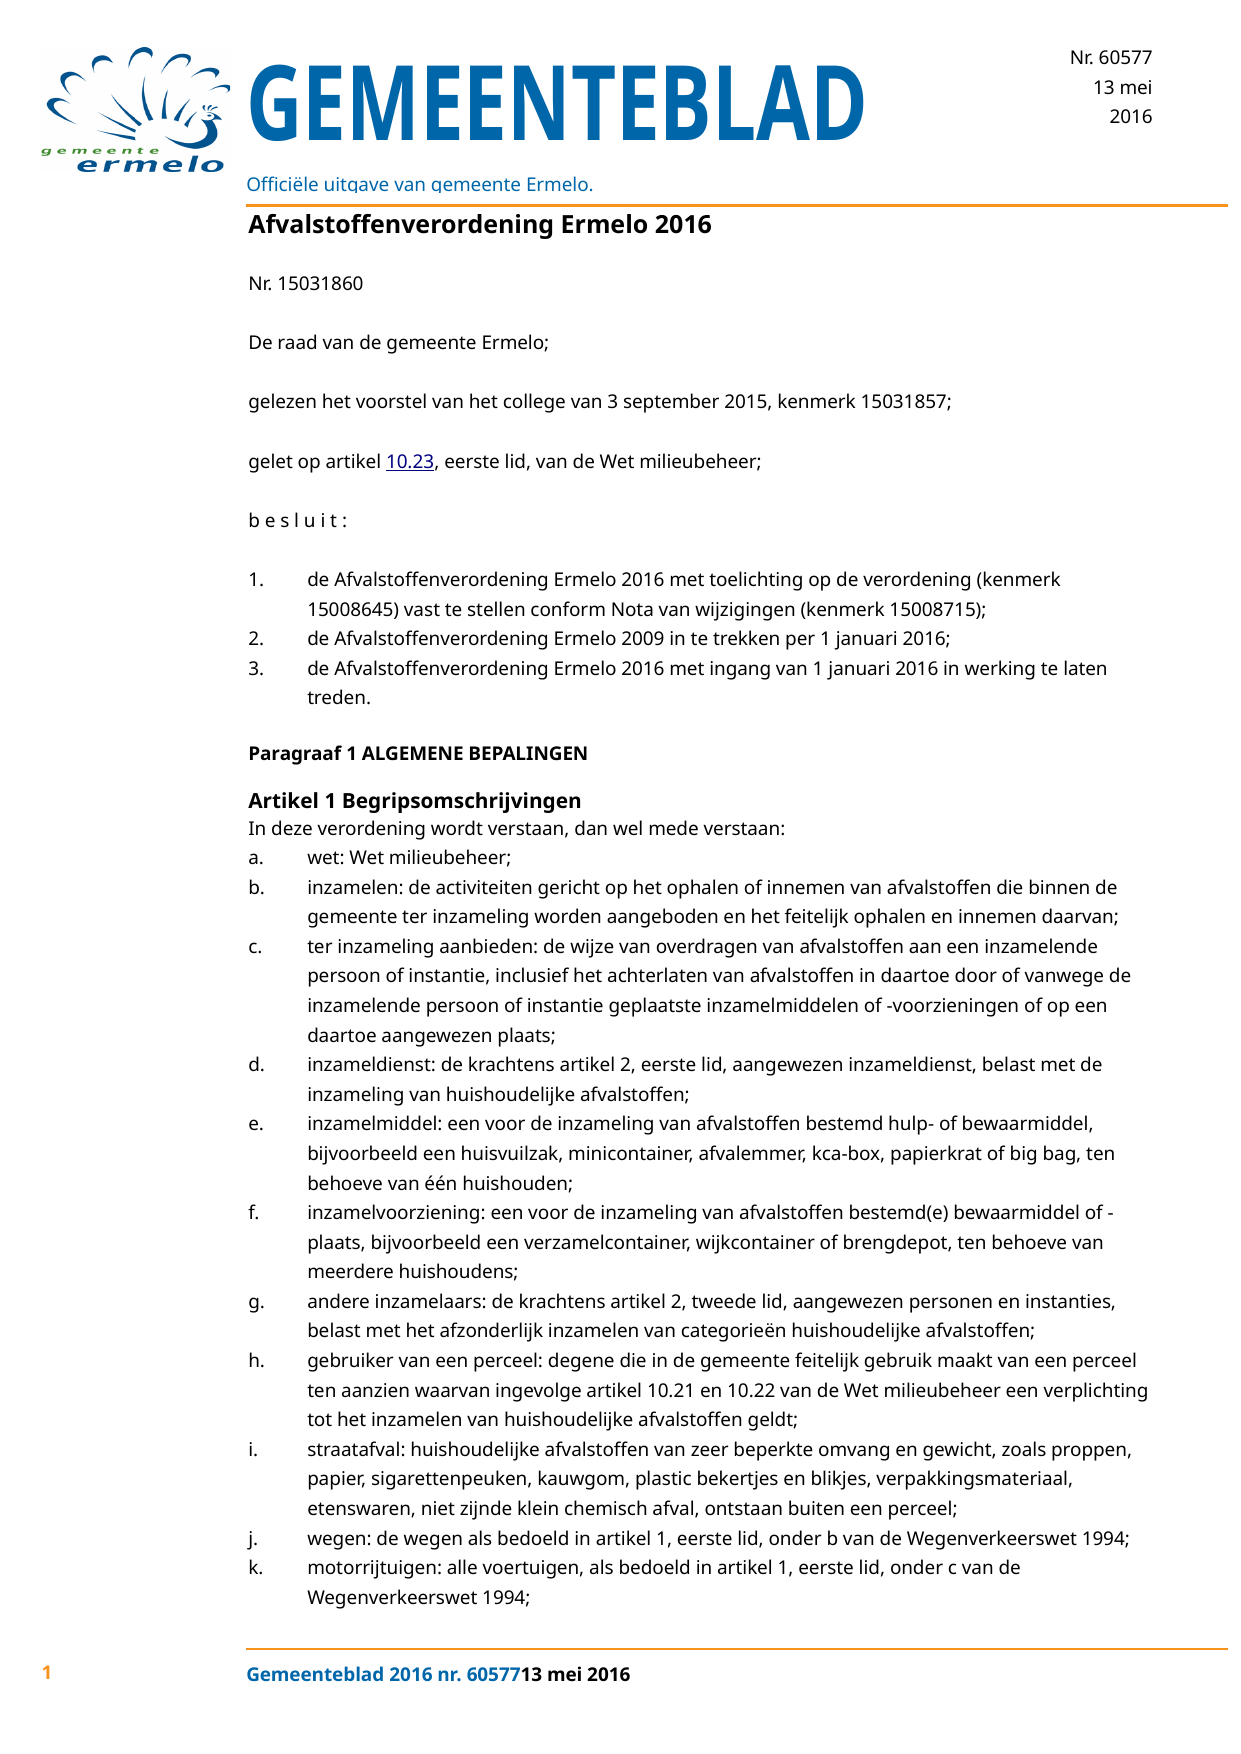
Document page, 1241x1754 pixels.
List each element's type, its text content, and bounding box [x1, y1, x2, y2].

list de Afvalstoffenverordening Ermelo 2016 met ingang van 1 januari 2016 in werking te laten treden. [248, 655, 1152, 710]
text b e s l u i t : [248, 507, 1152, 533]
list inzameldienst: de krachtens artikel 2, eerste lid, aangewezen inzameldienst, belast met de inzameling van huishoudelijke afvalstoffen; [248, 1051, 1152, 1107]
text De raad van de gemeente Ermelo; [248, 329, 1152, 355]
text gelezen het voorstel van het college van 3 september 2015, kenmerk 15031857; [248, 389, 1152, 414]
picture [41, 47, 231, 172]
list de Afvalstoffenverordening Ermelo 2016 met toelichting op de verordening (kenmerk 15008645) vast te stellen conform Nota van wijzigingen (kenmerk 15008715); [248, 566, 1152, 621]
list wet: Wet milieubeheer; [248, 844, 1152, 870]
text Artikel 1 Begripsomschrijvingen [248, 786, 1152, 815]
list ter inzameling aanbieden: de wijze van overdragen van afvalstoffen aan een inzamelende persoon of instantie, inclusief het achterlaten van afvalstoffen in daartoe door of vanwege de inzamelende persoon of instantie geplaatste inzamelmiddelen of -voorzieningen of op een daartoe aangewezen plaats; [248, 933, 1152, 1048]
text Paragraaf 1 ALGEMENE BEPALINGEN [248, 740, 1152, 766]
text In deze verordening wordt verstaan, dan wel mede verstaan: [248, 815, 1152, 841]
text Afvalstoffenverordening Ermelo 2016 [248, 207, 1152, 241]
list inzamelen: de activiteiten gericht op het ophalen of innemen van afvalstoffen die binnen de gemeente ter inzameling worden aangeboden en het feitelijk ophalen en innemen daarvan; [248, 874, 1152, 929]
list de Afvalstoffenverordening Ermelo 2009 in te trekken per 1 januari 2016; [248, 625, 1152, 651]
list straatafval: huishoudelijke afvalstoffen van zeer beperkte omvang en gewicht, zoals proppen, papier, sigarettenpeuken, kauwgom, plastic bekertjes en blikjes, verpakkingsmateriaal, etenswaren, niet zijnde klein chemisch afval, ontstaan buiten een perceel; [248, 1436, 1152, 1521]
list gebruiker van een perceel: degene die in de gemeente feitelijk gebruik maakt van een perceel ten aanzien waarvan ingevolge artikel 10.21 en 10.22 van de Wet milieubeheer een verplichting tot het inzamelen van huishoudelijke afvalstoffen geldt; [248, 1347, 1152, 1432]
list andere inzamelaars: de krachtens artikel 2, tweede lid, aangewezen personen en instanties, belast met het afzonderlijk inzamelen van categorieën huishoudelijke afvalstoffen; [248, 1288, 1152, 1343]
list motorrijtuigen: alle voertuigen, als bedoeld in artikel 1, eerste lid, onder c van de Wegenverkeerswet 1994; [248, 1554, 1152, 1610]
list inzamelmiddel: een voor de inzameling van afvalstoffen bestemd hulp- of bewaarmiddel, bijvoorbeeld een huisvuilzak, minicontainer, afvalemmer, kca-box, papierkrat of big bag, ten behoeve van één huishouden; [248, 1111, 1152, 1196]
text Nr. 15031860 [248, 270, 1152, 296]
list inzamelvoorziening: een voor de inzameling van afvalstoffen bestemd(e) bewaarmiddel of -plaats, bijvoorbeeld een verzamelcontainer, wijkcontainer of brengdepot, ten behoeve van meerdere huishoudens; [248, 1199, 1152, 1284]
list wegen: de wegen als bedoeld in artikel 1, eerste lid, onder b van de Wegenverkeerswet 1994; [248, 1525, 1152, 1551]
text gelet op artikel 10.23, eerste lid, van de Wet milieubeheer; [248, 448, 1152, 473]
